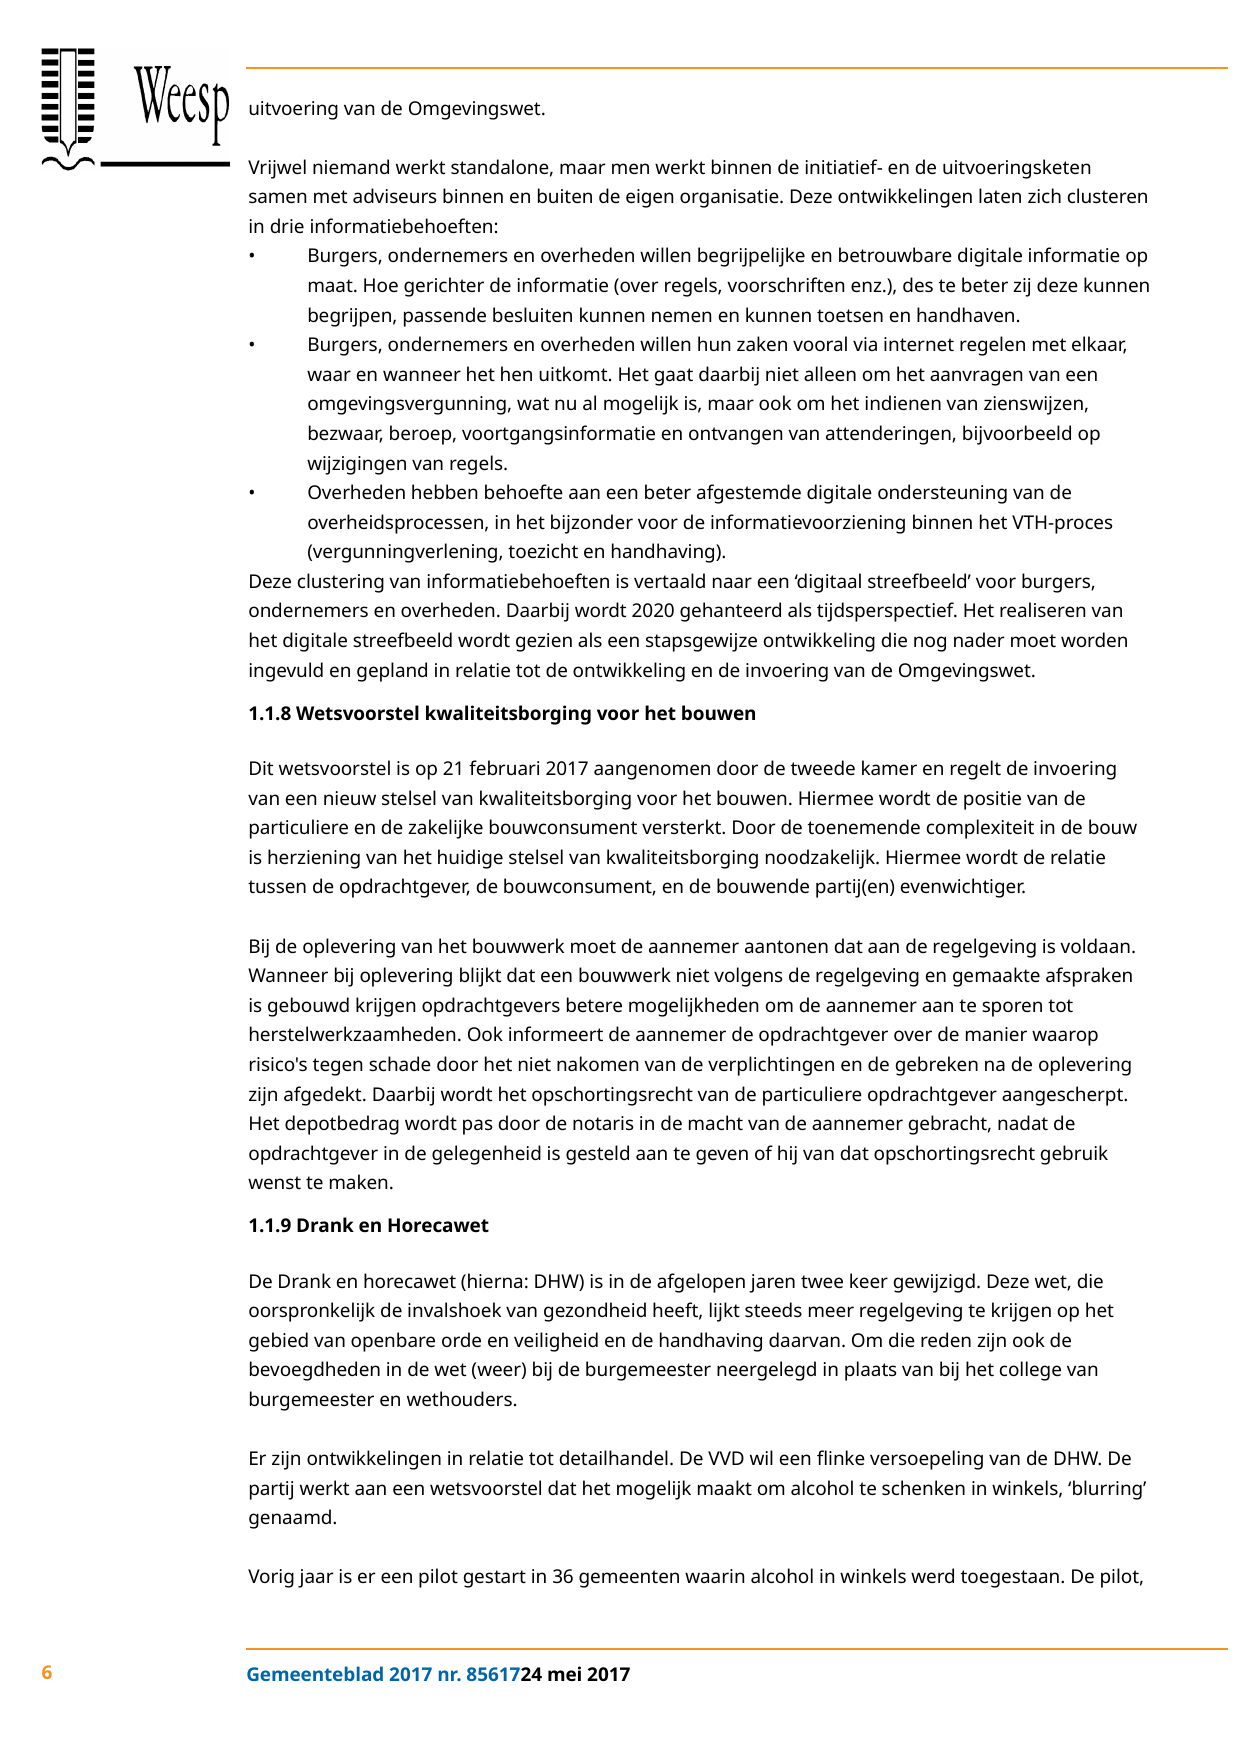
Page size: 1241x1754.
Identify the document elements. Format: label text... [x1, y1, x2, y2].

text Dit wetsvoorstel is op 21 februari 2017 aangenomen door de tweede kamer en regelt de invoering van een nieuw stelsel van kwaliteitsborging voor het bouwen. Hiermee wordt de positie van de particuliere en de zakelijke bouwconsument versterkt. Door de toenemende complexiteit in de bouw is herziening van het huidige stelsel van kwaliteitsborging noodzakelijk. Hiermee wordt de relatie tussen de opdrachtgever, de bouwconsument, en de bouwende partij(en) evenwichtiger. [248, 755, 1152, 899]
text uitvoering van de Omgevingswet. [248, 95, 1152, 121]
text Vrijwel niemand werkt standalone, maar men werkt binnen de initiatief- en de uitvoeringsketen samen met adviseurs binnen en buiten de eigen organisatie. Deze ontwikkelingen laten zich clusteren in drie informatiebehoeften: [248, 154, 1152, 239]
list Overheden hebben behoefte aan een beter afgestemde digitale ondersteuning van de overheidsprocessen, in het bijzonder voor de informatievoorziening binnen het VTH-proces (vergunningverlening, toezicht en handhaving). [248, 479, 1152, 564]
text 1.1.9 Drank en Horecawet [248, 1213, 1152, 1238]
text Vorig jaar is er een pilot gestart in 36 gemeenten waarin alcohol in winkels werd toegestaan. De pilot, [248, 1564, 1152, 1589]
list Burgers, ondernemers en overheden willen begrijpelijke en betrouwbare digitale informatie op maat. Hoe gerichter de informatie (over regels, voorschriften enz.), des te beter zij deze kunnen begrijpen, passende besluiten kunnen nemen en kunnen toetsen en handhaven. [248, 243, 1152, 328]
text Er zijn ontwikkelingen in relatie tot detailhandel. De VVD wil een flinke versoepeling van de DHW. De partij werkt aan een wetsvoorstel dat het mogelijk maakt om alcohol te schenken in winkels, ‘blurring’ genaamd. [248, 1445, 1152, 1530]
list Burgers, ondernemers en overheden willen hun zaken vooral via internet regelen met elkaar, waar en wanneer het hen uitkomt. Het gaat daarbij niet alleen om het aanvragen van een omgevingsvergunning, wat nu al mogelijk is, maar ook om het indienen van zienswijzen, bezwaar, beroep, voortgangsinformatie en ontvangen van attenderingen, bijvoorbeeld op wijzigingen van regels. [248, 331, 1152, 476]
text Bij de oplevering van het bouwwerk moet de aannemer aantonen dat aan de regelgeving is voldaan. Wanneer bij oplevering blijkt dat een bouwwerk niet volgens de regelgeving en gemaakte afspraken is gebouwd krijgen opdrachtgevers betere mogelijkheden om de aannemer aan te sporen tot herstelwerkzaamheden. Ook informeert de aannemer de opdrachtgever over de manier waarop risico's tegen schade door het niet nakomen van de verplichtingen en de gebreken na de oplevering zijn afgedekt. Daarbij wordt het opschortingsrecht van de particuliere opdrachtgever aangescherpt. Het depotbedrag wordt pas door de notaris in de macht van de aannemer gebracht, nadat de opdrachtgever in de gelegenheid is gesteld aan te geven of hij van dat opschortingsrecht gebruik wenst te maken. [248, 933, 1152, 1195]
picture [41, 47, 231, 172]
text De Drank en horecawet (hierna: DHW) is in de afgelopen jaren twee keer gewijzigd. Deze wet, die oorspronkelijk de invalshoek van gezondheid heeft, lijkt steeds meer regelgeving te krijgen op het gebied van openbare orde en veiligheid en de handhaving daarvan. Om die reden zijn ook de bevoegdheden in de wet (weer) bij de burgemeester neergelegd in plaats van bij het college van burgemeester en wethouders. [248, 1268, 1152, 1412]
text 1.1.8 Wetsvoorstel kwaliteitsborging voor het bouwen [248, 700, 1152, 726]
text Deze clustering van informatiebehoeften is vertaald naar een ‘digitaal streefbeeld’ voor burgers, ondernemers en overheden. Daarbij wordt 2020 gehanteerd als tijdsperspectief. Het realiseren van het digitale streefbeeld wordt gezien als een stapsgewijze ontwikkeling die nog nader moet worden ingevuld en gepland in relatie tot de ontwikkeling en de invoering van de Omgevingswet. [248, 568, 1152, 683]
